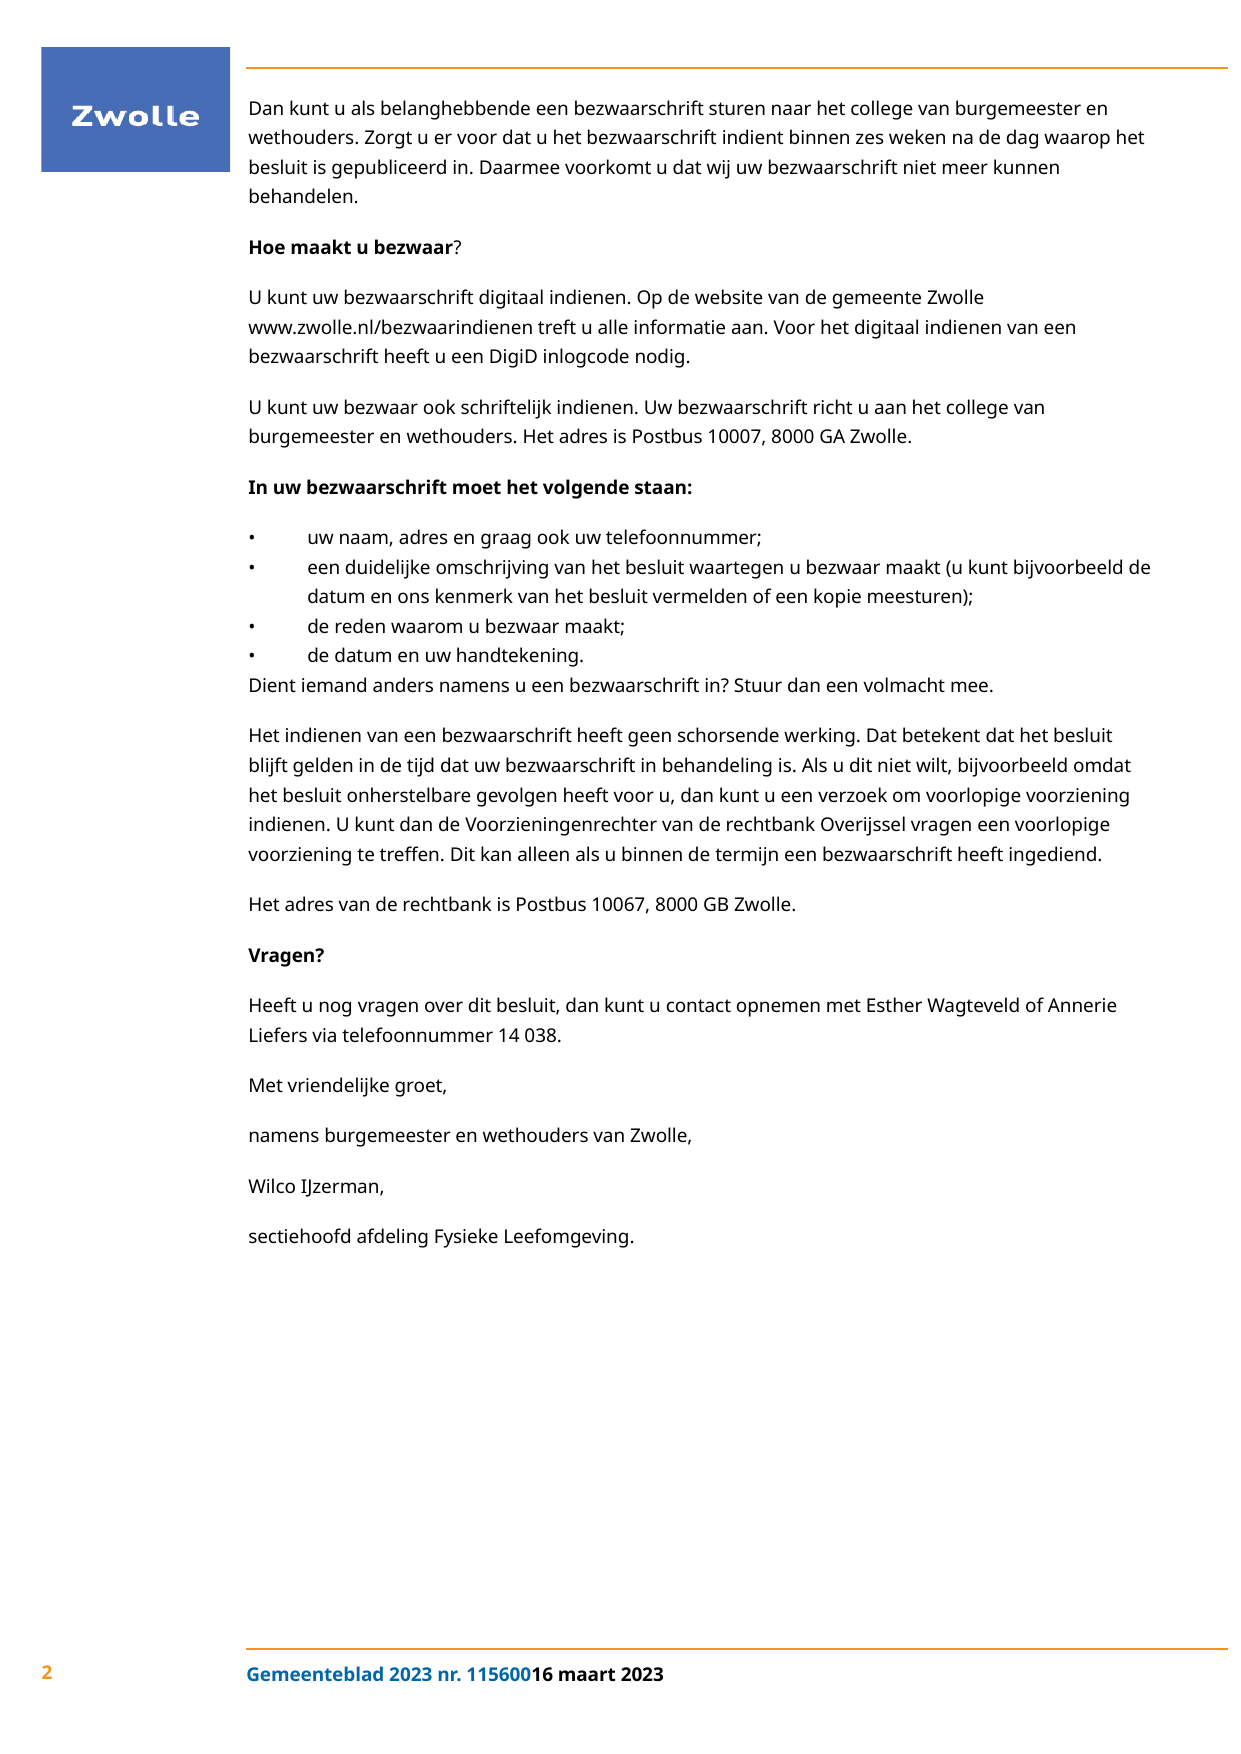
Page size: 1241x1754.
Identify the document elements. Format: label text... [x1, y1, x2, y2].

text namens burgemeester en wethouders van Zwolle, [248, 1123, 1152, 1148]
text Het indienen van een bezwaarschrift heeft geen schorsende werking. Dat betekent dat het besluit blijft gelden in de tijd dat uw bezwaarschrift in behandeling is. Als u dit niet wilt, bijvoorbeeld omdat het besluit onherstelbare gevolgen heeft voor u, dan kunt u een verzoek om voorlopige voorziening indienen. U kunt dan de Voorzieningenrechter van de rechtbank Overijssel vragen een voorlopige voorziening te treffen. Dit kan alleen als u binnen de termijn een bezwaarschrift heeft ingediend. [248, 723, 1152, 867]
list de datum en uw handtekening. [248, 643, 1152, 668]
text Het adres van de rechtbank is Postbus 10067, 8000 GB Zwolle. [248, 891, 1152, 917]
text Met vriendelijke groet, [248, 1072, 1152, 1098]
text sectiehoofd afdeling Fysieke Leefomgeving. [248, 1223, 1152, 1249]
text U kunt uw bezwaar ook schriftelijk indienen. Uw bezwaarschrift richt u aan het college van burgemeester en wethouders. Het adres is Postbus 10007, 8000 GA Zwolle. [248, 394, 1152, 449]
text Dan kunt u als belanghebbende een bezwaarschrift sturen naar het college van burgemeester en wethouders. Zorgt u er voor dat u het bezwaarschrift indient binnen zes weken na de dag waarop het besluit is gepubliceerd in. Daarmee voorkomt u dat wij uw bezwaarschrift niet meer kunnen behandelen. [248, 95, 1152, 209]
list uw naam, adres en graag ook uw telefoonnummer; [248, 524, 1152, 550]
text Vragen? [248, 942, 1152, 968]
text Dient iemand anders namens u een bezwaarschrift in? Stuur dan een volmacht mee. [248, 672, 1152, 698]
picture [41, 47, 231, 172]
text U kunt uw bezwaarschrift digitaal indienen. Op de website van de gemeente Zwolle www.zwolle.nl/bezwaarindienen treft u alle informatie aan. Voor het digitaal indienen van een bezwaarschrift heeft u een DigiD inlogcode nodig. [248, 284, 1152, 369]
text Hoe maakt u bezwaar? [248, 234, 1152, 260]
text Heeft u nog vragen over dit besluit, dan kunt u contact opnemen met Esther Wagteveld of Annerie Liefers via telefoonnummer 14 038. [248, 992, 1152, 1048]
list een duidelijke omschrijving van het besluit waartegen u bezwaar maakt (u kunt bijvoorbeeld de datum en ons kenmerk van het besluit vermelden of een kopie meesturen); [248, 554, 1152, 609]
list de reden waarom u bezwaar maakt; [248, 613, 1152, 639]
text Wilco IJzerman, [248, 1173, 1152, 1199]
text In uw bezwaarschrift moet het volgende staan: [248, 474, 1152, 500]
